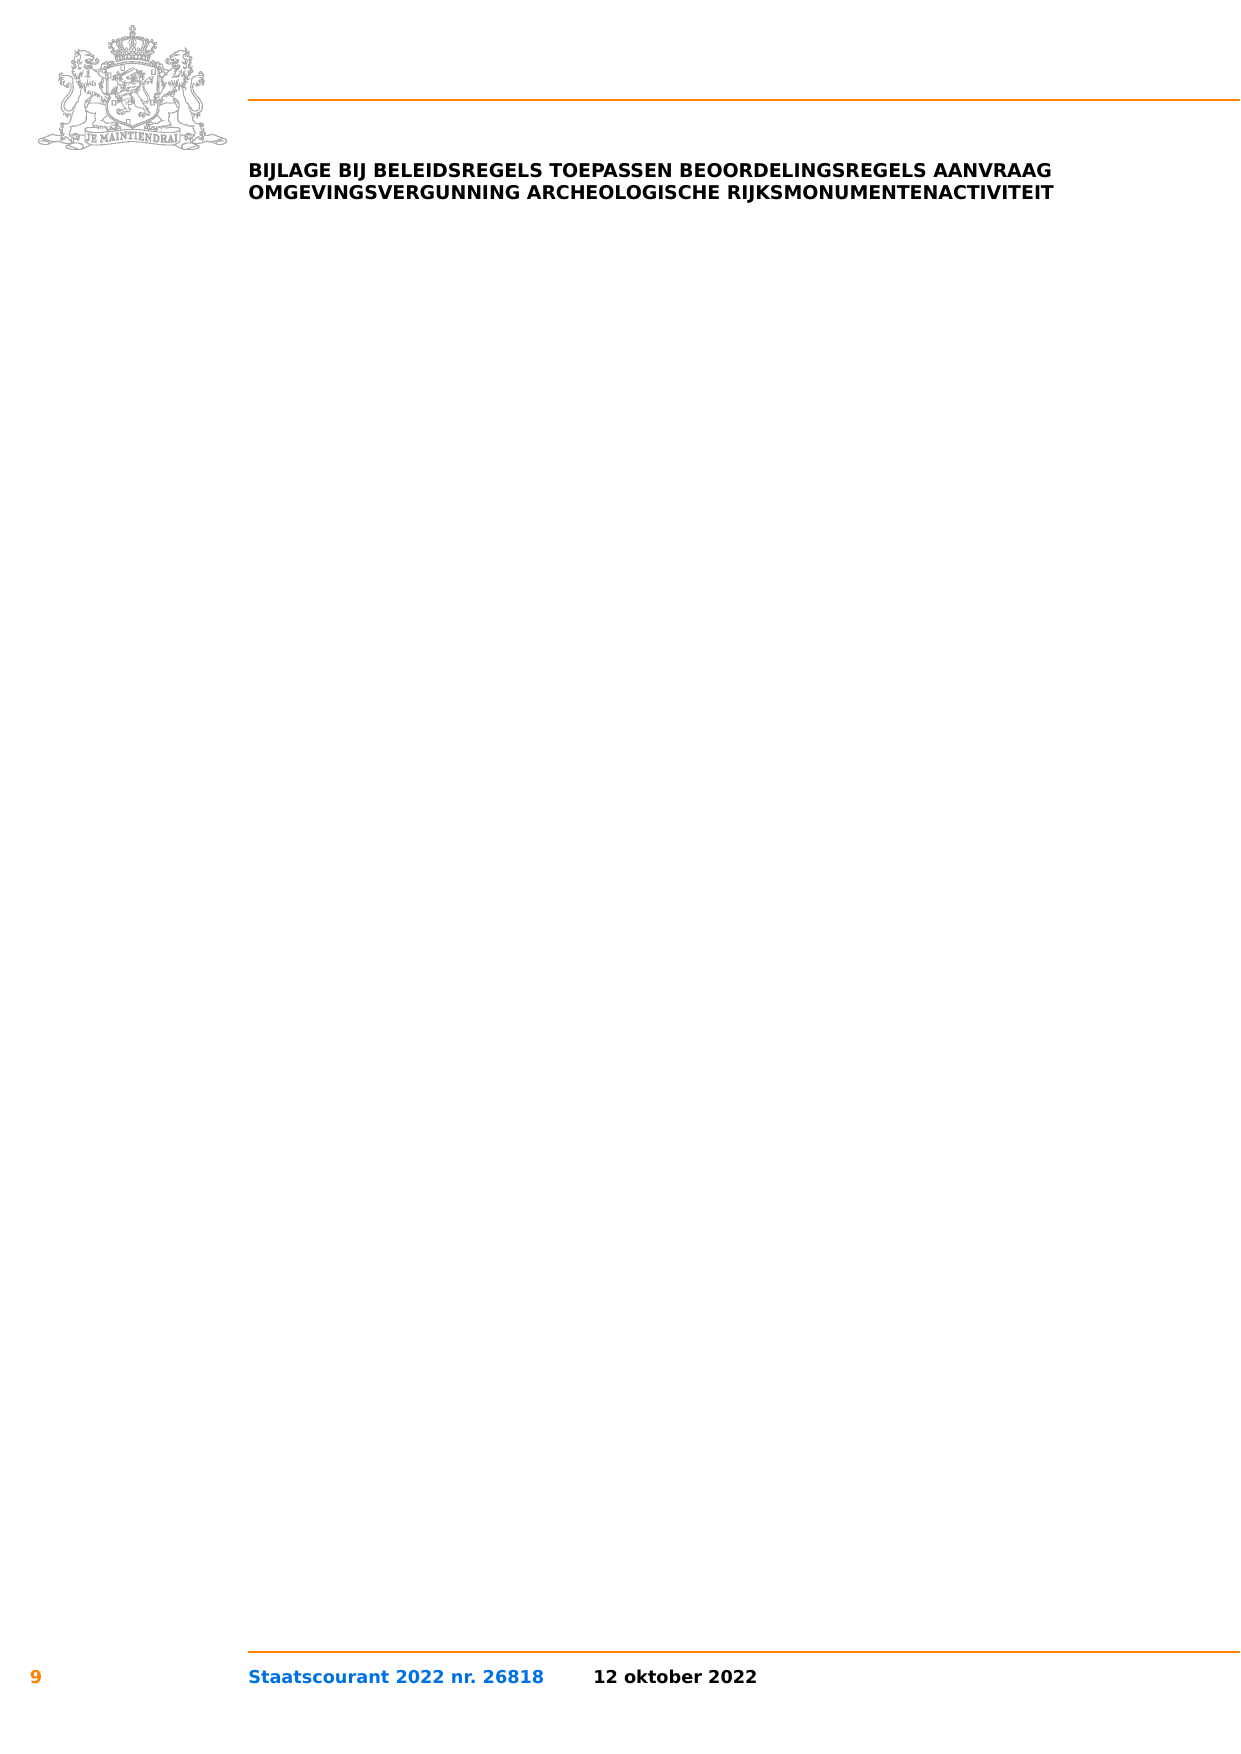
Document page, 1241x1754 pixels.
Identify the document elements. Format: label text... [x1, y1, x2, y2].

picture [38, 25, 227, 150]
subtitle BIJLAGE BIJ BELEIDSREGELS TOEPASSEN BEOORDELINGSREGELS AANVRAAG OMGEVINGSVERGUNNING ARCHEOLOGISCHE RIJKSMONUMENTENACTIVITEIT [248, 160, 1163, 204]
